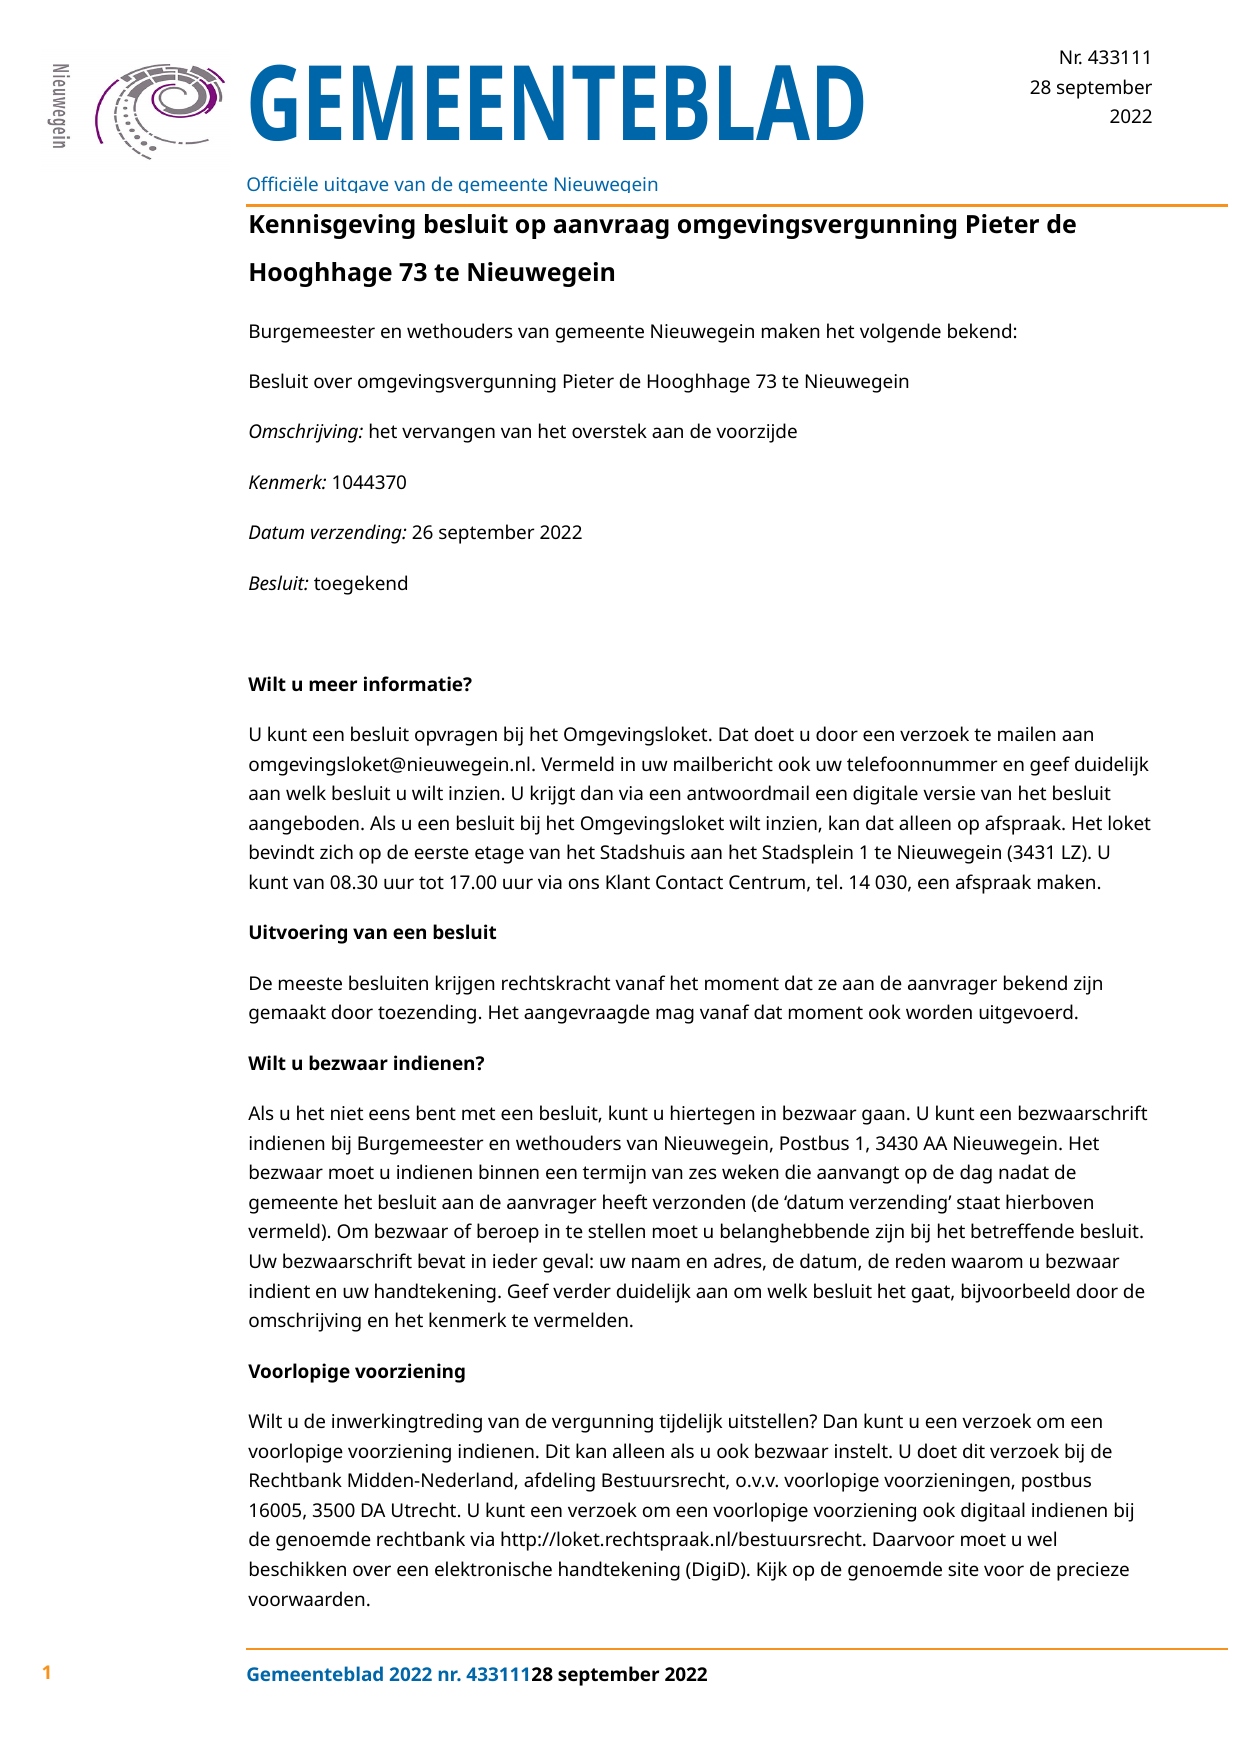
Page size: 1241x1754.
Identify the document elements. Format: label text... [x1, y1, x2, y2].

text Kenmerk: 1044370 [248, 469, 1152, 495]
text Uitvoering van een besluit [248, 919, 1152, 945]
text Datum verzending: 26 september 2022 [248, 519, 1152, 545]
text Wilt u meer informatie? [248, 671, 1152, 697]
text Kennisgeving besluit op aanvraag omgevingsvergunning Pieter de Hooghhage 73 te Nieuwegein [248, 207, 1152, 288]
text Besluit over omgevingsvergunning Pieter de Hooghhage 73 te Nieuwegein [248, 368, 1152, 394]
text Als u het niet eens bent met een besluit, kunt u hiertegen in bezwaar gaan. U kunt een bezwaarschrift indienen bij Burgemeester en wethouders van Nieuwegein, Postbus 1, 3430 AA Nieuwegein. Het bezwaar moet u indienen binnen een termijn van zes weken die aanvangt op de dag nadat de gemeente het besluit aan de aanvrager heeft verzonden (de ‘datum verzending’ staat hierboven vermeld). Om bezwaar of beroep in te stellen moet u belanghebbende zijn bij het betreffende besluit. Uw bezwaarschrift bevat in ieder geval: uw naam en adres, de datum, de reden waarom u bezwaar indient en uw handtekening. Geef verder duidelijk aan om welk besluit het gaat, bijvoorbeeld door de omschrijving en het kenmerk te vermelden. [248, 1100, 1152, 1333]
picture [41, 47, 231, 172]
text Burgemeester en wethouders van gemeente Nieuwegein maken het volgende bekend: [248, 318, 1152, 344]
text Wilt u bezwaar indienen? [248, 1050, 1152, 1076]
text De meeste besluiten krijgen rechtskracht vanaf het moment dat ze aan de aanvrager bekend zijn gemaakt door toezending. Het aangevraagde mag vanaf dat moment ook worden uitgevoerd. [248, 970, 1152, 1025]
text Besluit: toegekend [248, 570, 1152, 596]
text Omschrijving: het vervangen van het overstek aan de voorzijde [248, 419, 1152, 444]
text Wilt u de inwerkingtreding van de vergunning tijdelijk uitstellen? Dan kunt u een verzoek om een voorlopige voorziening indienen. Dit kan alleen als u ook bezwaar instelt. U doet dit verzoek bij de Rechtbank Midden-Nederland, afdeling Bestuursrecht, o.v.v. voorlopige voorzieningen, postbus 16005, 3500 DA Utrecht. U kunt een verzoek om een voorlopige voorziening ook digitaal indienen bij de genoemde rechtbank via http://loket.rechtspraak.nl/bestuursrecht. Daarvoor moet u wel beschikken over een elektronische handtekening (DigiD). Kijk op de genoemde site voor de precieze voorwaarden. [248, 1408, 1152, 1612]
text Voorlopige voorziening [248, 1358, 1152, 1384]
text U kunt een besluit opvragen bij het Omgevingsloket. Dat doet u door een verzoek te mailen aan omgevingsloket@nieuwegein.nl. Vermeld in uw mailbericht ook uw telefoonnummer en geef duidelijk aan welk besluit u wilt inzien. U krijgt dan via een antwoordmail een digitale versie van het besluit aangeboden. Als u een besluit bij het Omgevingsloket wilt inzien, kan dat alleen op afspraak. Het loket bevindt zich op de eerste etage van het Stadshuis aan het Stadsplein 1 te Nieuwegein (3431 LZ). U kunt van 08.30 uur tot 17.00 uur via ons Klant Contact Centrum, tel. 14 030, een afspraak maken. [248, 721, 1152, 895]
